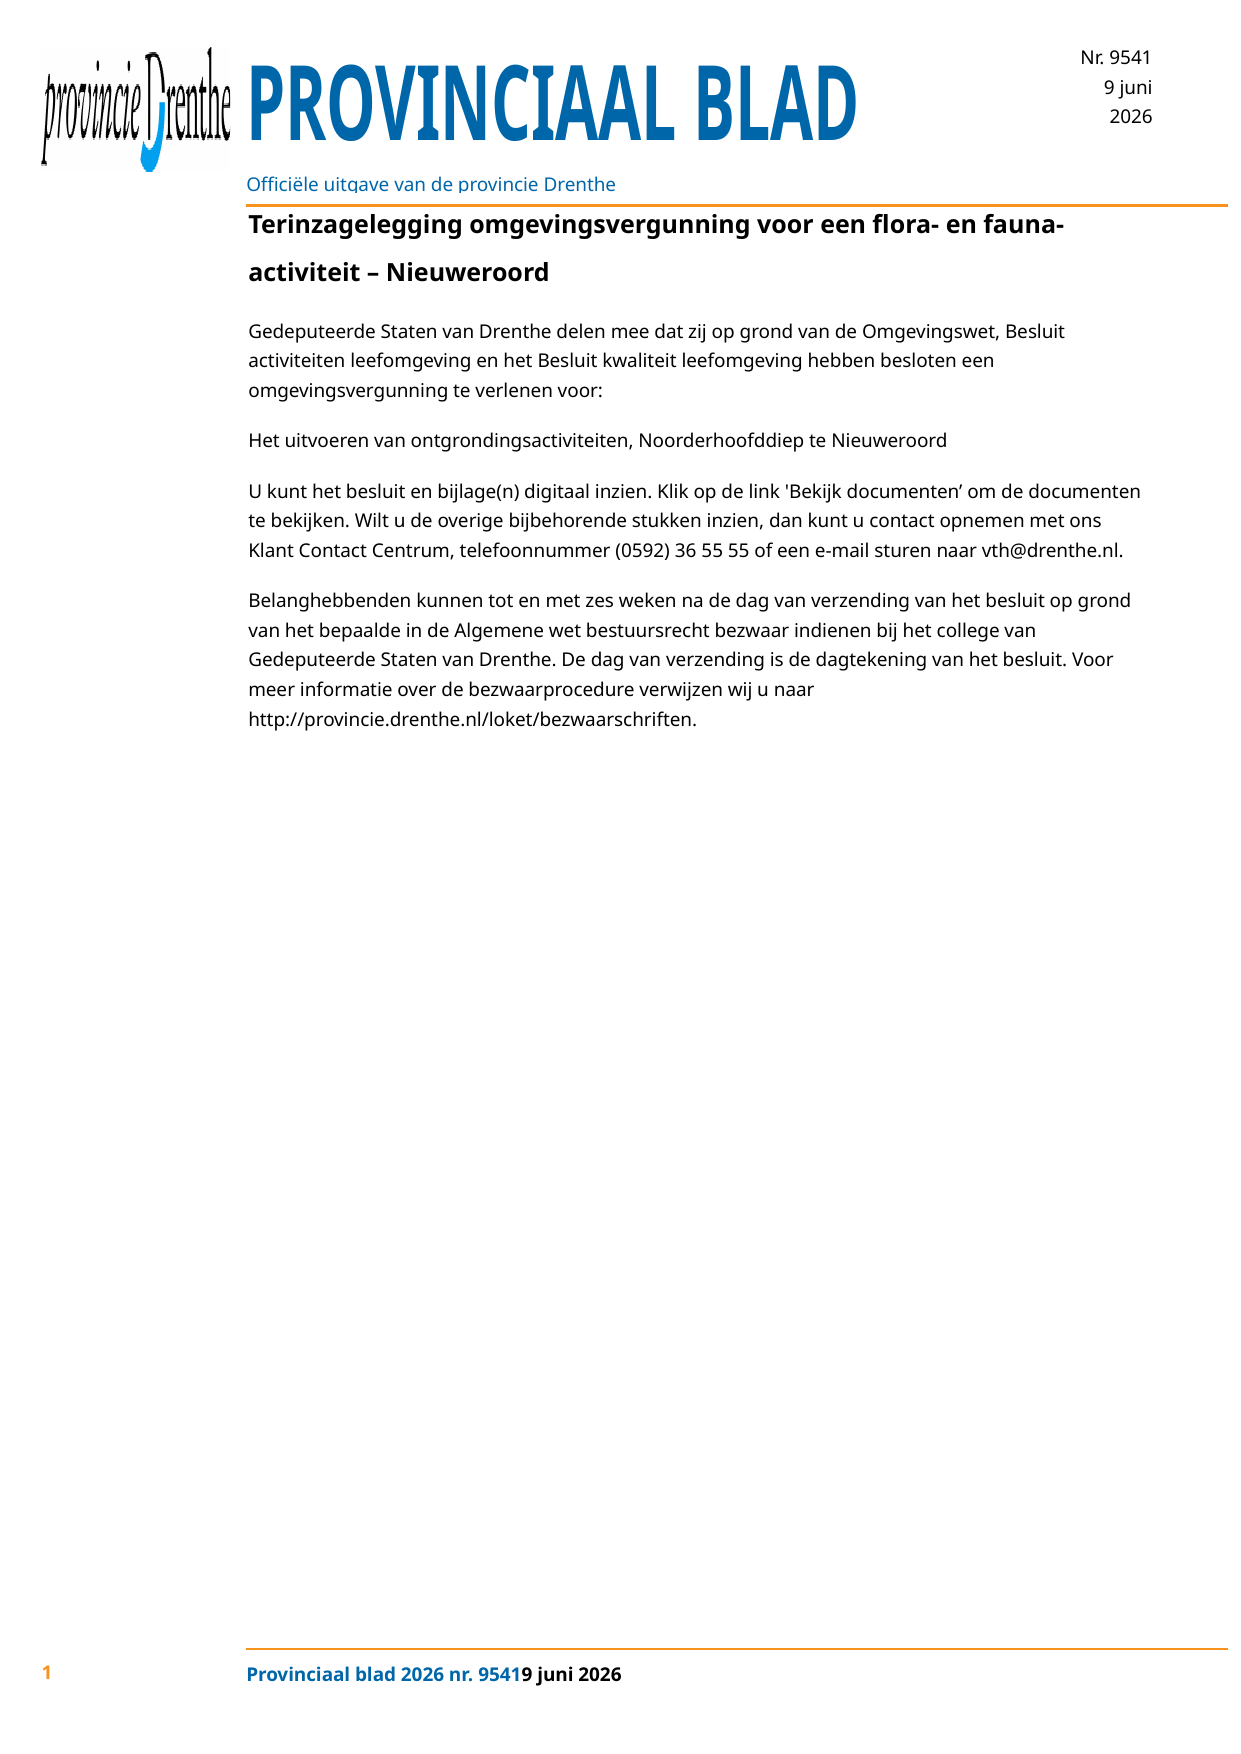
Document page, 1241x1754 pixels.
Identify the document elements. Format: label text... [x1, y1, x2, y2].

text U kunt het besluit en bijlage(n) digitaal inzien. Klik op de link 'Bekijk documenten’ om de documenten te bekijken. Wilt u de overige bijbehorende stukken inzien, dan kunt u contact opnemen met ons Klant Contact Centrum, telefoonnummer (0592) 36 55 55 of een e-mail sturen naar vth@drenthe.nl. [248, 478, 1152, 563]
text Gedeputeerde Staten van Drenthe delen mee dat zij op grond van de Omgevingswet, Besluit activiteiten leefomgeving en het Besluit kwaliteit leefomgeving hebben besloten een omgevingsvergunning te verlenen voor: [248, 318, 1152, 403]
text Terinzagelegging omgevingsvergunning voor een flora- en fauna-activiteit – Nieuweroord [248, 207, 1152, 288]
picture [41, 47, 231, 172]
text Belanghebbenden kunnen tot en met zes weken na de dag van verzending van het besluit op grond van het bepaalde in de Algemene wet bestuursrecht bezwaar indienen bij het college van Gedeputeerde Staten van Drenthe. De dag van verzending is de dagtekening van het besluit. Voor meer informatie over de bezwaarprocedure verwijzen wij u naar http://provincie.drenthe.nl/loket/bezwaarschriften. [248, 587, 1152, 732]
text Het uitvoeren van ontgrondingsactiviteiten, Noorderhoofddiep te Nieuweroord [248, 427, 1152, 453]
